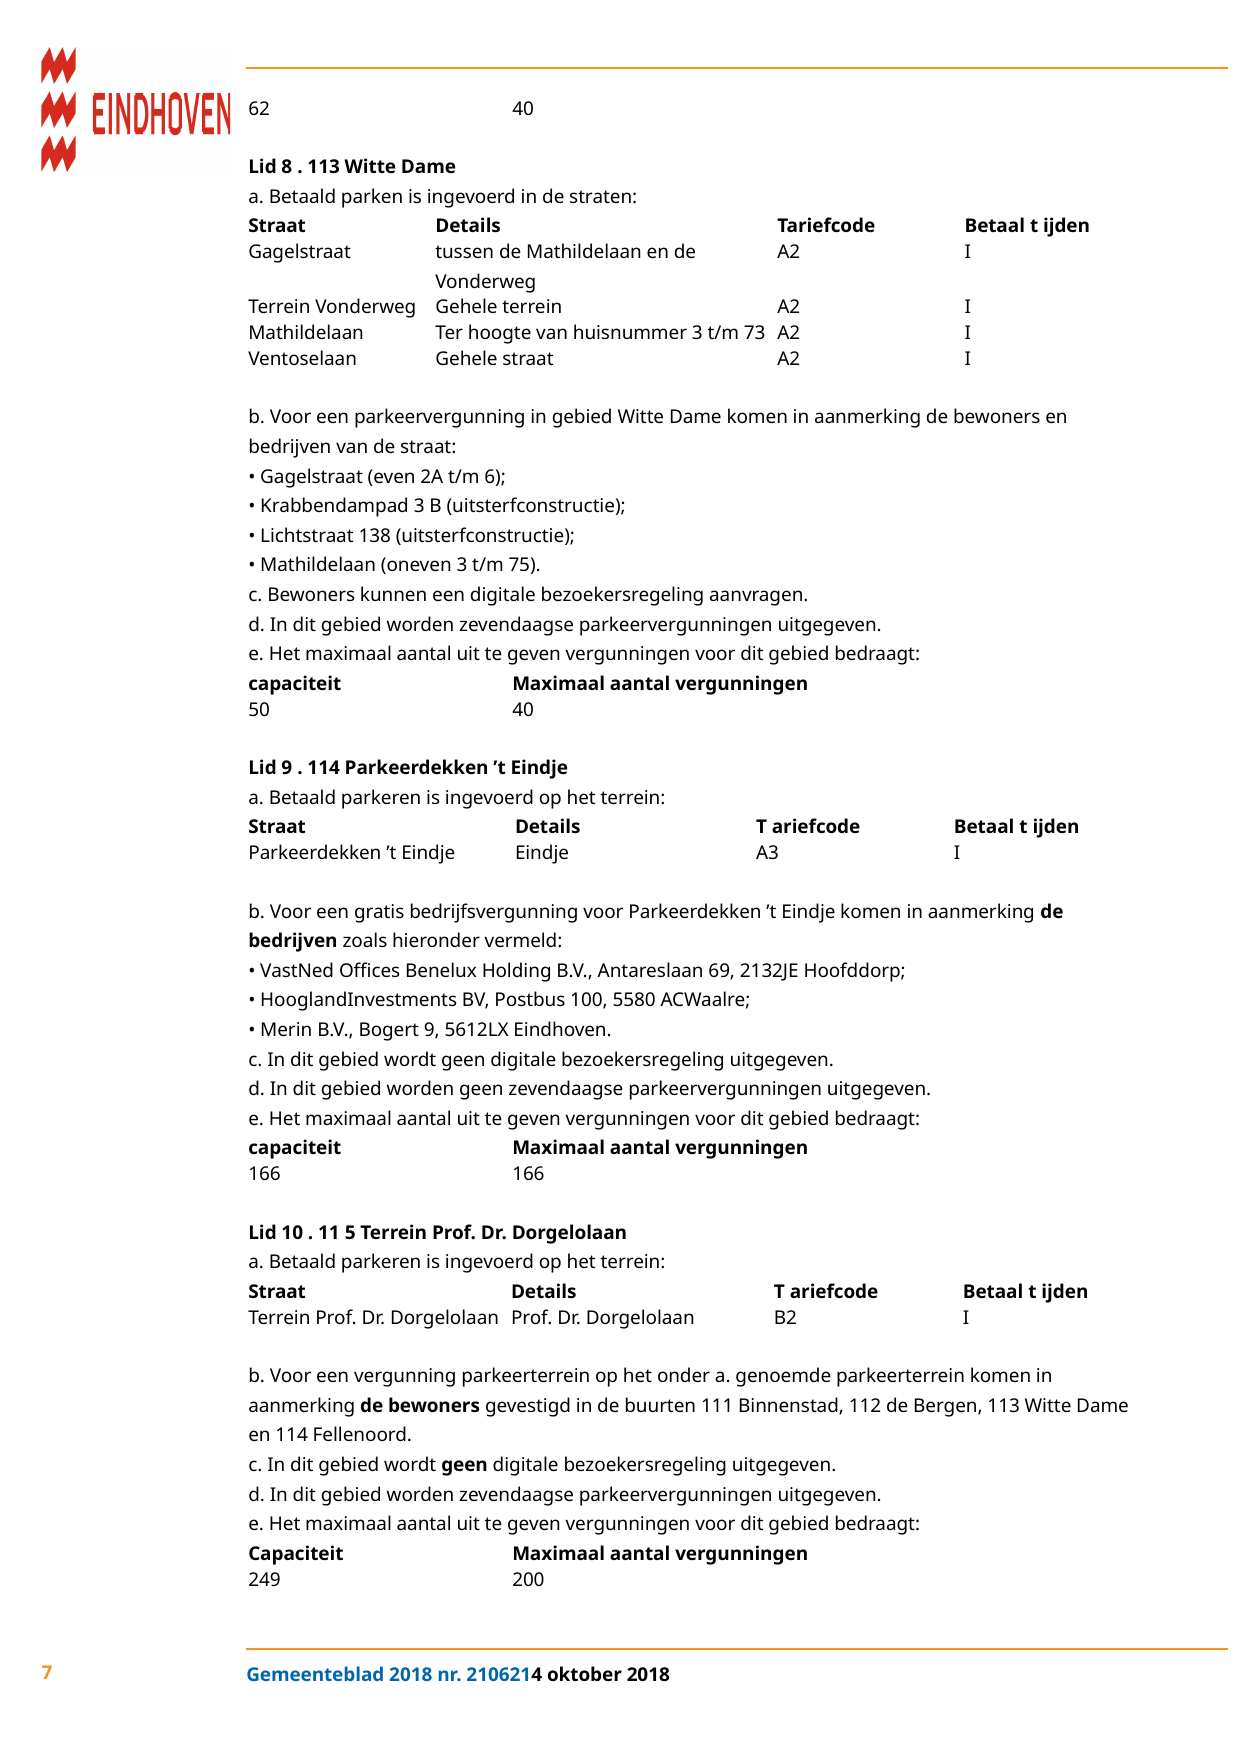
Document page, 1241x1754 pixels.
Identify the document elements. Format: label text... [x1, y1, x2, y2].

text d. In dit gebied worden zevendaagse parkeervergunningen uitgegeven. [248, 611, 1152, 636]
table_cell A2 [777, 294, 964, 319]
table_header Straat [248, 213, 435, 238]
table_cell B2 [774, 1304, 963, 1329]
table_header Betaal t ijden [964, 213, 1152, 238]
text e. Het maximaal aantal uit te geven vergunningen voor dit gebied bedraagt: [248, 640, 1152, 666]
table_cell I [963, 1304, 1152, 1329]
text d. In dit gebied worden zevendaagse parkeervergunningen uitgegeven. [248, 1481, 1152, 1506]
table_header Details [515, 814, 756, 839]
table_cell Terrein Prof. Dr. Dorgelolaan [248, 1304, 511, 1329]
table_header Maximaal aantal vergunningen [512, 670, 1152, 696]
table_cell I [964, 319, 1152, 345]
table_header Betaal t ijden [963, 1278, 1152, 1304]
table_header capaciteit [248, 1135, 512, 1160]
table_cell 40 [512, 696, 1152, 721]
table_cell A2 [777, 319, 964, 345]
table_cell 249 [248, 1566, 512, 1591]
table_cell I [954, 839, 1152, 865]
text c. In dit gebied wordt geen digitale bezoekersregeling uitgegeven. [248, 1046, 1152, 1071]
text c. Bewoners kunnen een digitale bezoekersregeling aanvragen. [248, 581, 1152, 607]
table_cell Ter hoogte van huisnummer 3 t/m 73 [435, 319, 777, 345]
text • Mathildelaan (oneven 3 t/m 75). [248, 552, 1152, 577]
table_header Maximaal aantal vergunningen [512, 1135, 1152, 1160]
table_cell 166 [248, 1160, 512, 1186]
text a. Betaald parkeren is ingevoerd op het terrein: [248, 784, 1152, 809]
text Lid 10 . 11 5 Terrein Prof. Dr. Dorgelolaan [248, 1219, 1152, 1244]
table_header Straat [248, 814, 515, 839]
text c. In dit gebied wordt geen digitale bezoekersregeling uitgegeven. [248, 1451, 1152, 1477]
table_cell I [964, 294, 1152, 319]
table_cell Gagelstraat [248, 238, 435, 294]
table_header Straat [248, 1278, 511, 1304]
text b. Voor een gratis bedrijfsvergunning voor Parkeerdekken ’t Eindje komen in aanmerking de bedrijven zoals hieronder vermeld: [248, 898, 1152, 953]
table_cell Ventoselaan [248, 345, 435, 371]
table_header T ariefcode [774, 1278, 963, 1304]
text b. Voor een parkeervergunning in gebied Witte Dame komen in aanmerking de bewoners en bedrijven van de straat: [248, 404, 1152, 459]
table_cell A3 [756, 839, 954, 865]
table_cell Mathildelaan [248, 319, 435, 345]
text • Merin B.V., Bogert 9, 5612LX Eindhoven. [248, 1016, 1152, 1042]
table_header Tariefcode [777, 213, 964, 238]
table_cell I [964, 345, 1152, 371]
table_cell I [964, 238, 1152, 294]
table_cell Eindje [515, 839, 756, 865]
text e. Het maximaal aantal uit te geven vergunningen voor dit gebied bedraagt: [248, 1510, 1152, 1536]
table_cell Prof. Dr. Dorgelolaan [511, 1304, 774, 1329]
table_cell 200 [512, 1566, 1152, 1591]
table_cell 50 [248, 696, 512, 721]
table_header Maximaal aantal vergunningen [512, 1540, 1152, 1566]
text • Lichtstraat 138 (uitsterfconstructie); [248, 522, 1152, 548]
table_header Details [435, 213, 777, 238]
text Lid 9 . 114 Parkeerdekken ’t Eindje [248, 754, 1152, 780]
text Lid 8 . 113 Witte Dame [248, 153, 1152, 179]
text a. Betaald parken is ingevoerd in de straten: [248, 183, 1152, 209]
table_cell 62 [248, 95, 512, 121]
table_header Capaciteit [248, 1540, 512, 1566]
table_cell Gehele terrein [435, 294, 777, 319]
table_cell A2 [777, 345, 964, 371]
text • Gagelstraat (even 2A t/m 6); [248, 463, 1152, 488]
table_cell 166 [512, 1160, 1152, 1186]
text e. Het maximaal aantal uit te geven vergunningen voor dit gebied bedraagt: [248, 1105, 1152, 1131]
table_header T ariefcode [756, 814, 954, 839]
text b. Voor een vergunning parkeerterrein op het onder a. genoemde parkeerterrein komen in aanmerking de bewoners gevestigd in de buurten 111 Binnenstad, 112 de Bergen, 113 Witte Dame en 114 Fellenoord. [248, 1362, 1152, 1447]
text a. Betaald parkeren is ingevoerd op het terrein: [248, 1248, 1152, 1274]
table_header capaciteit [248, 670, 512, 696]
text • HooglandInvestments BV, Postbus 100, 5580 ACWaalre; [248, 987, 1152, 1012]
table_header Betaal t ijden [954, 814, 1152, 839]
text • Krabbendampad 3 B (uitsterfconstructie); [248, 492, 1152, 518]
table_cell Terrein Vonderweg [248, 294, 435, 319]
table_cell 40 [512, 95, 1152, 121]
table_cell Parkeerdekken ’t Eindje [248, 839, 515, 865]
table_cell tussen de Mathildelaan en de Vonderweg [435, 238, 777, 294]
table_cell A2 [777, 238, 964, 294]
text • VastNed Offices Benelux Holding B.V., Antareslaan 69, 2132JE Hoofddorp; [248, 957, 1152, 983]
text d. In dit gebied worden geen zevendaagse parkeervergunningen uitgegeven. [248, 1075, 1152, 1101]
table_cell Gehele straat [435, 345, 777, 371]
picture [41, 47, 231, 172]
table_header Details [511, 1278, 774, 1304]
